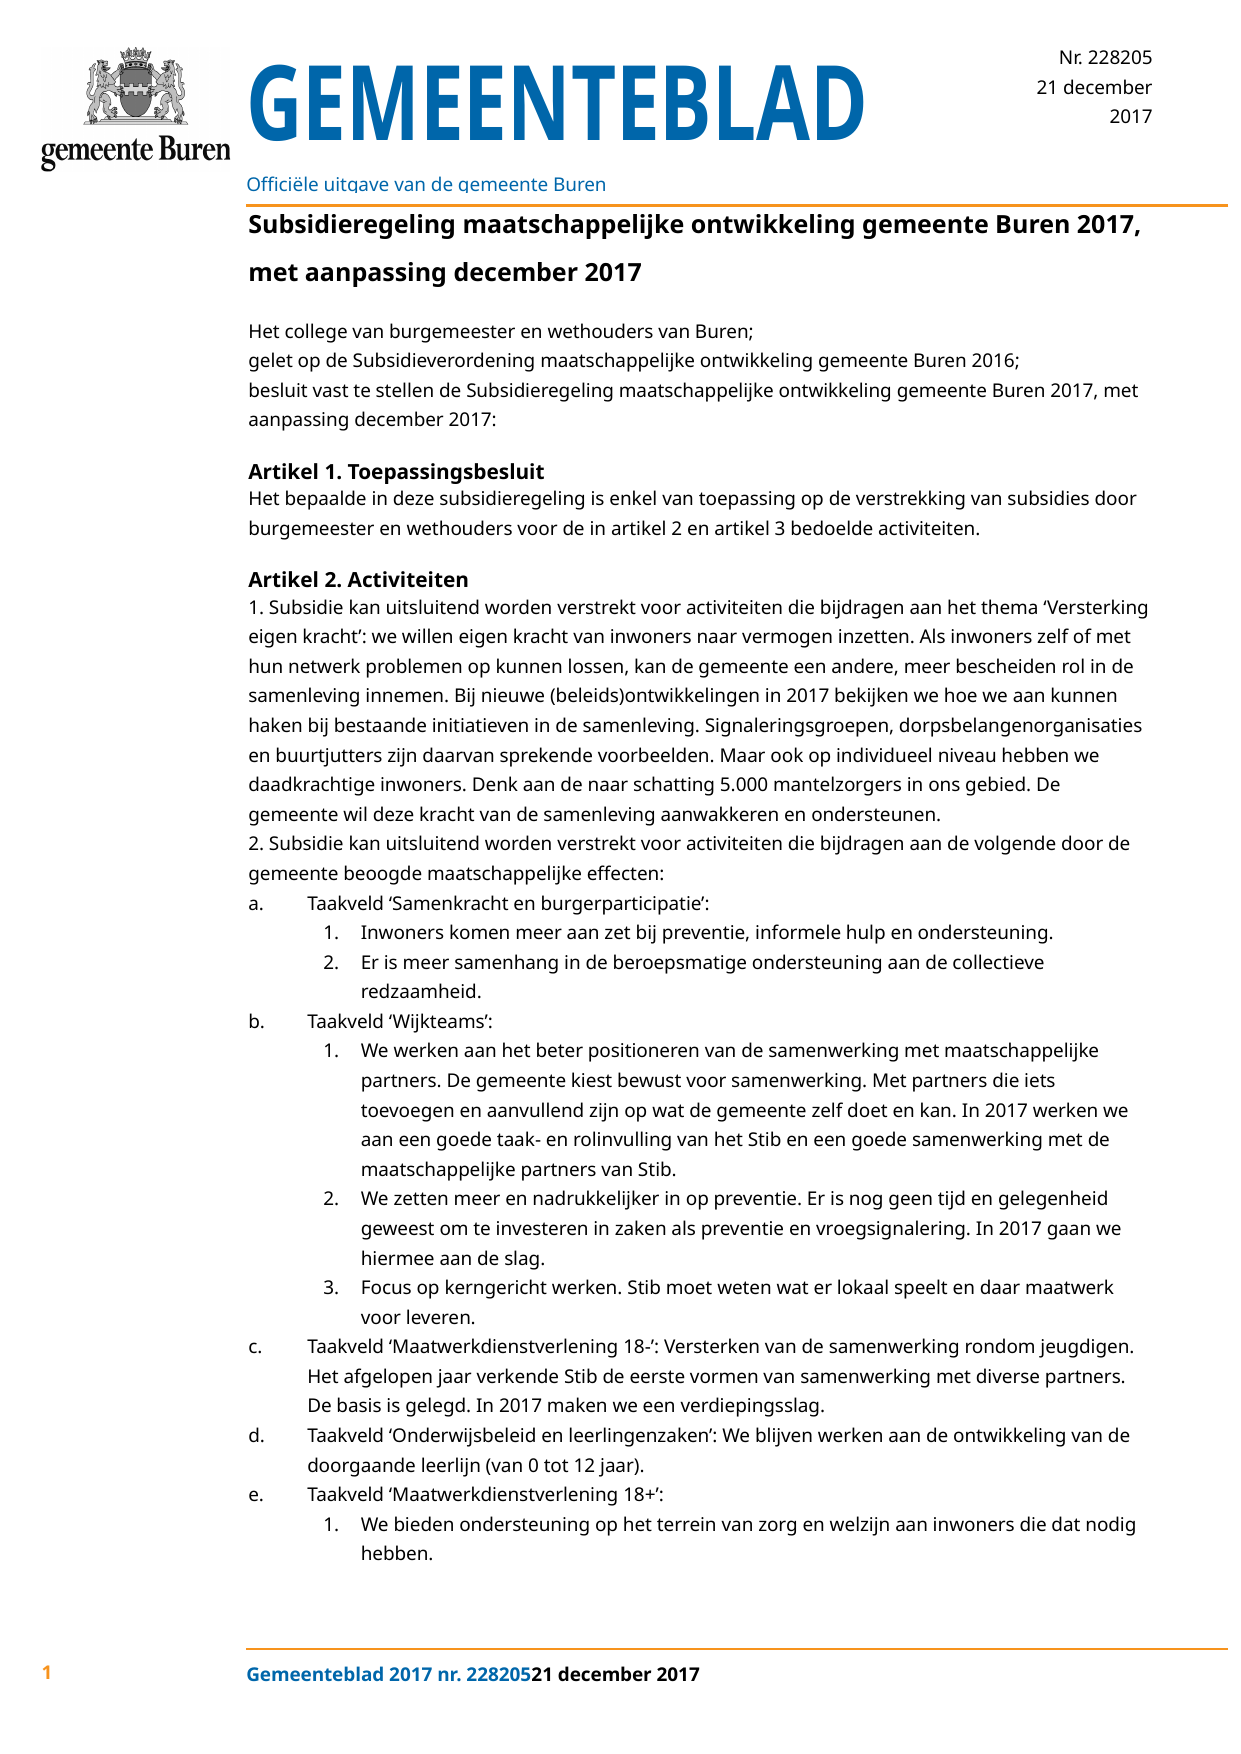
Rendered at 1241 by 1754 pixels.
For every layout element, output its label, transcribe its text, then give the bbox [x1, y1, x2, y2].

text Artikel 2. Activiteiten [248, 566, 1152, 594]
list We bieden ondersteuning op het terrein van zorg en welzijn aan inwoners die dat nodig hebben. [323, 1511, 1152, 1566]
list Er is meer samenhang in de beroepsmatige ondersteuning aan de collectieve redzaamheid. [323, 949, 1152, 1004]
list Taakveld ‘Onderwijsbeleid en leerlingenzaken’: We blijven werken aan de ontwikkeling van de doorgaande leerlijn (van 0 tot 12 jaar). [248, 1422, 1152, 1478]
list Taakveld ‘Maatwerkdienstverlening 18-’: Versterken van de samenwerking rondom jeugdigen. Het afgelopen jaar verkende Stib de eerste vormen van samenwerking met diverse partners. De basis is gelegd. In 2017 maken we een verdiepingsslag. [248, 1333, 1152, 1418]
text gelet op de Subsidieverordening maatschappelijke ontwikkeling gemeente Buren 2016; [248, 347, 1152, 373]
list Inwoners komen meer aan zet bij preventie, informele hulp en ondersteuning. [323, 919, 1152, 945]
list Taakveld ‘Wijkteams’: [248, 1008, 1152, 1034]
text 2. Subsidie kan uitsluitend worden verstrekt voor activiteiten die bijdragen aan de volgende door de gemeente beoogde maatschappelijke effecten: [248, 831, 1152, 886]
list Taakveld ‘Maatwerkdienstverlening 18+’: [248, 1481, 1152, 1507]
text 1. Subsidie kan uitsluitend worden verstrekt voor activiteiten die bijdragen aan het thema ‘Versterking eigen kracht’: we willen eigen kracht van inwoners naar vermogen inzetten. Als inwoners zelf of met hun netwerk problemen op kunnen lossen, kan de gemeente een andere, meer bescheiden rol in de samenleving innemen. Bij nieuwe (beleids)ontwikkelingen in 2017 bekijken we hoe we aan kunnen haken bij bestaande initiatieven in de samenleving. Signaleringsgroepen, dorpsbelangenorganisaties en buurtjutters zijn daarvan sprekende voorbeelden. Maar ook op individueel niveau hebben we daadkrachtige inwoners. Denk aan de naar schatting 5.000 mantelzorgers in ons gebied. De gemeente wil deze kracht van de samenleving aanwakkeren en ondersteunen. [248, 594, 1152, 827]
list We werken aan het beter positioneren van de samenwerking met maatschappelijke partners. De gemeente kiest bewust voor samenwerking. Met partners die iets toevoegen en aanvullend zijn op wat de gemeente zelf doet en kan. In 2017 werken we aan een goede taak- en rolinvulling van het Stib en een goede samenwerking met de maatschappelijke partners van Stib. [323, 1038, 1152, 1182]
text Artikel 1. Toepassingsbesluit [248, 457, 1152, 486]
list Taakveld ‘Samenkracht en burgerparticipatie’: [248, 890, 1152, 916]
text Het college van burgemeester en wethouders van Buren; [248, 318, 1152, 344]
list Focus op kerngericht werken. Stib moet weten wat er lokaal speelt en daar maatwerk voor leveren. [323, 1274, 1152, 1330]
list We zetten meer en nadrukkelijker in op preventie. Er is nog geen tijd en gelegenheid geweest om te investeren in zaken als preventie en vroegsignalering. In 2017 gaan we hiermee aan de slag. [323, 1186, 1152, 1271]
text besluit vast te stellen de Subsidieregeling maatschappelijke ontwikkeling gemeente Buren 2017, met aanpassing december 2017: [248, 377, 1152, 432]
text Het bepaalde in deze subsidieregeling is enkel van toepassing op de verstrekking van subsidies door burgemeester en wethouders voor de in artikel 2 en artikel 3 bedoelde activiteiten. [248, 486, 1152, 541]
picture [41, 47, 231, 172]
text Subsidieregeling maatschappelijke ontwikkeling gemeente Buren 2017, met aanpassing december 2017 [248, 207, 1152, 288]
